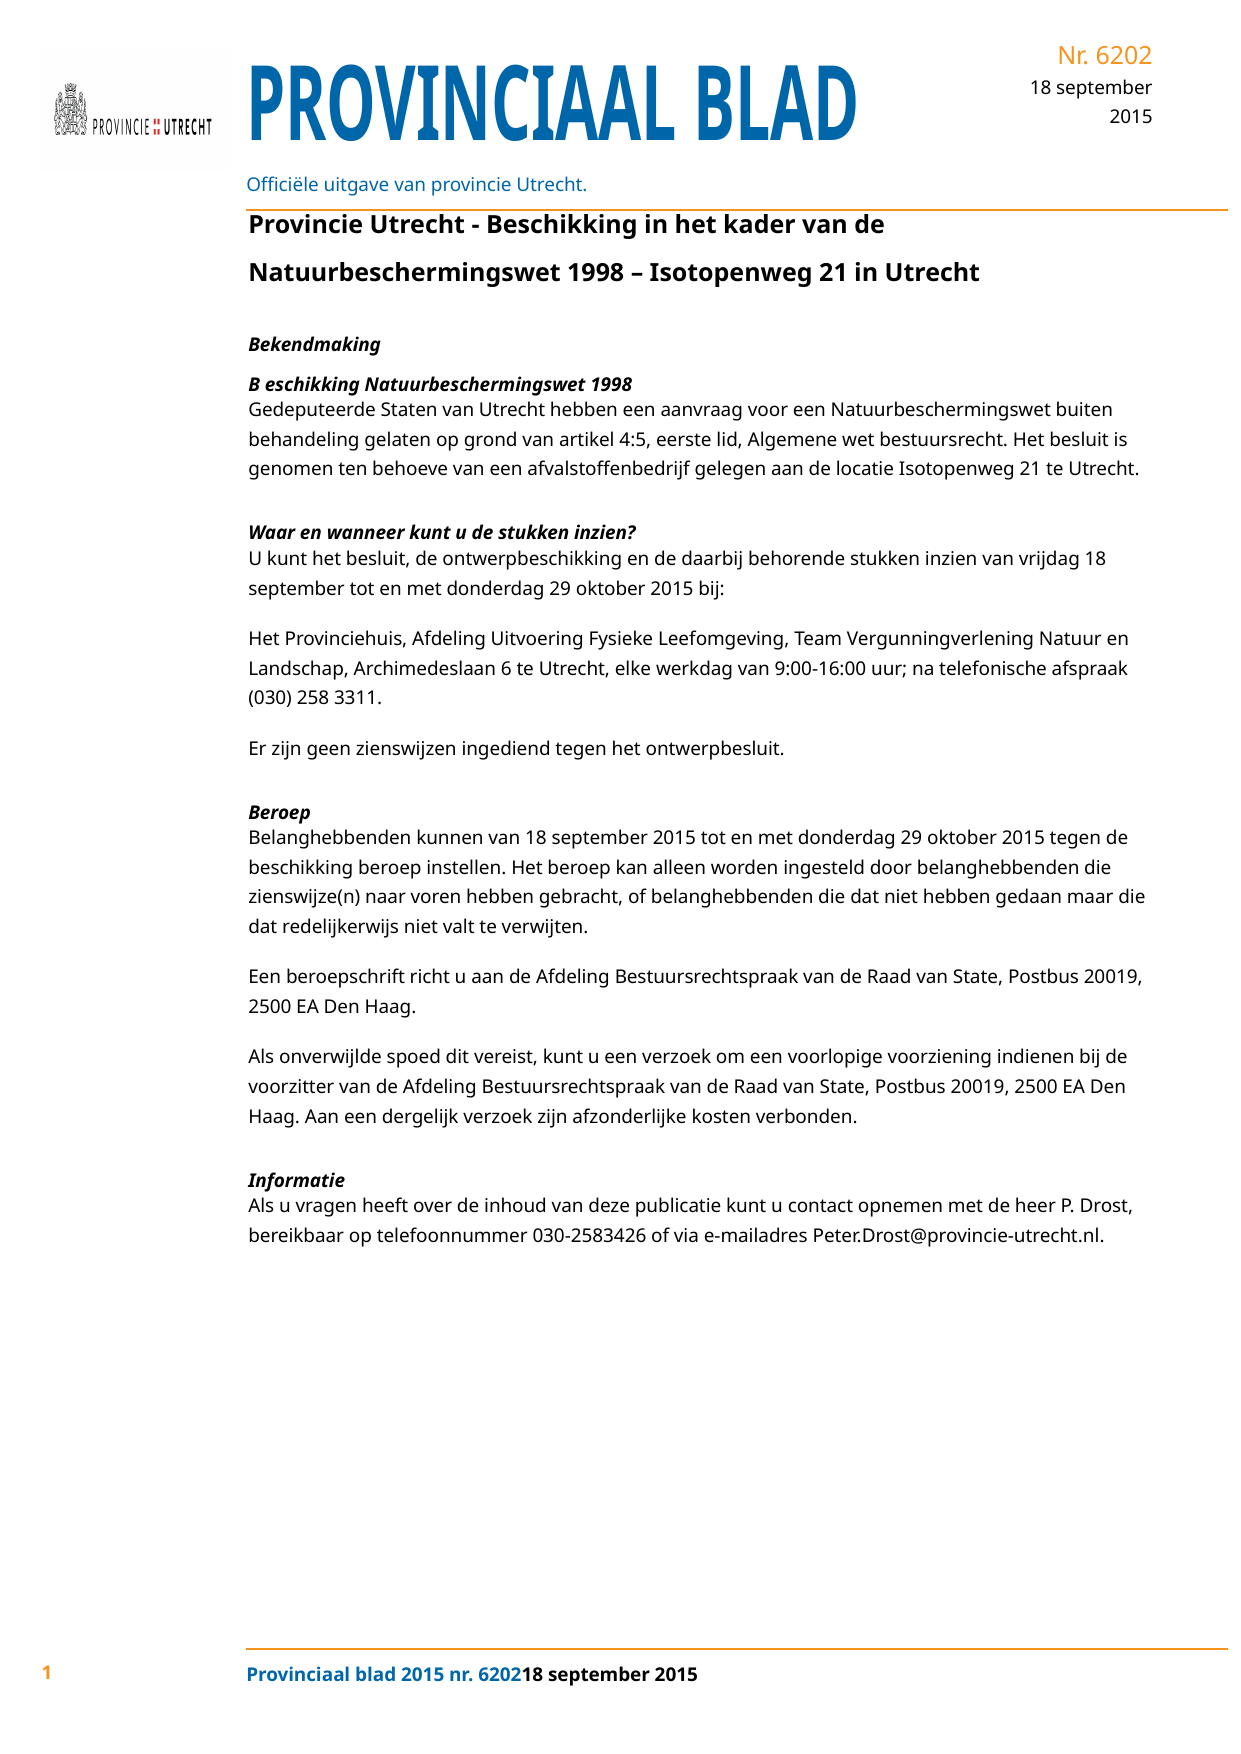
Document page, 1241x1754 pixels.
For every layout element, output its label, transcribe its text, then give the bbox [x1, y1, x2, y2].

text B eschikking Natuurbeschermingswet 1998 [248, 371, 1152, 396]
text Er zijn geen zienswijzen ingediend tegen het ontwerpbesluit. [248, 735, 1152, 761]
text Waar en wanneer kunt u de stukken inzien? [248, 519, 1152, 545]
picture [41, 47, 231, 172]
text Provincie Utrecht - Beschikking in het kader van de Natuurbeschermingswet 1998 – Isotopenweg 21 in Utrecht [248, 211, 1152, 288]
text U kunt het besluit, de ontwerpbeschikking en de daarbij behorende stukken inzien van vrijdag 18 september tot en met donderdag 29 oktober 2015 bij: [248, 545, 1152, 601]
text Beroep [248, 799, 1152, 824]
text Bekendmaking [248, 331, 1152, 357]
text Belanghebbenden kunnen van 18 september 2015 tot en met donderdag 29 oktober 2015 tegen de beschikking beroep instellen. Het beroep kan alleen worden ingesteld door belanghebbenden die zienswijze(n) naar voren hebben gebracht, of belanghebbenden die dat niet hebben gedaan maar die dat redelijkerwijs niet valt te verwijten. [248, 824, 1152, 939]
text Als onverwijlde spoed dit vereist, kunt u een verzoek om een voorlopige voorziening indienen bij de voorzitter van de Afdeling Bestuursrechtspraak van de Raad van State, Postbus 20019, 2500 EA Den Haag. Aan een dergelijk verzoek zijn afzonderlijke kosten verbonden. [248, 1044, 1152, 1129]
text Gedeputeerde Staten van Utrecht hebben een aanvraag voor een Natuurbeschermingswet buiten behandeling gelaten op grond van artikel 4:5, eerste lid, Algemene wet bestuursrecht. Het besluit is genomen ten behoeve van een afvalstoffenbedrijf gelegen aan de locatie Isotopenweg 21 te Utrecht. [248, 396, 1152, 481]
text Een beroepschrift richt u aan de Afdeling Bestuursrechtspraak van de Raad van State, Postbus 20019, 2500 EA Den Haag. [248, 964, 1152, 1019]
text Als u vragen heeft over de inhoud van deze publicatie kunt u contact opnemen met de heer P. Drost, bereikbaar op telefoonnummer 030-2583426 of via e-mailadres Peter.Drost@provincie-utrecht.nl. [248, 1193, 1152, 1248]
text Het Provinciehuis, Afdeling Uitvoering Fysieke Leefomgeving, Team Vergunningverlening Natuur en Landschap, Archimedeslaan 6 te Utrecht, elke werkdag van 9:00-16:00 uur; na telefonische afspraak (030) 258 3311. [248, 625, 1152, 710]
text Informatie [248, 1167, 1152, 1193]
